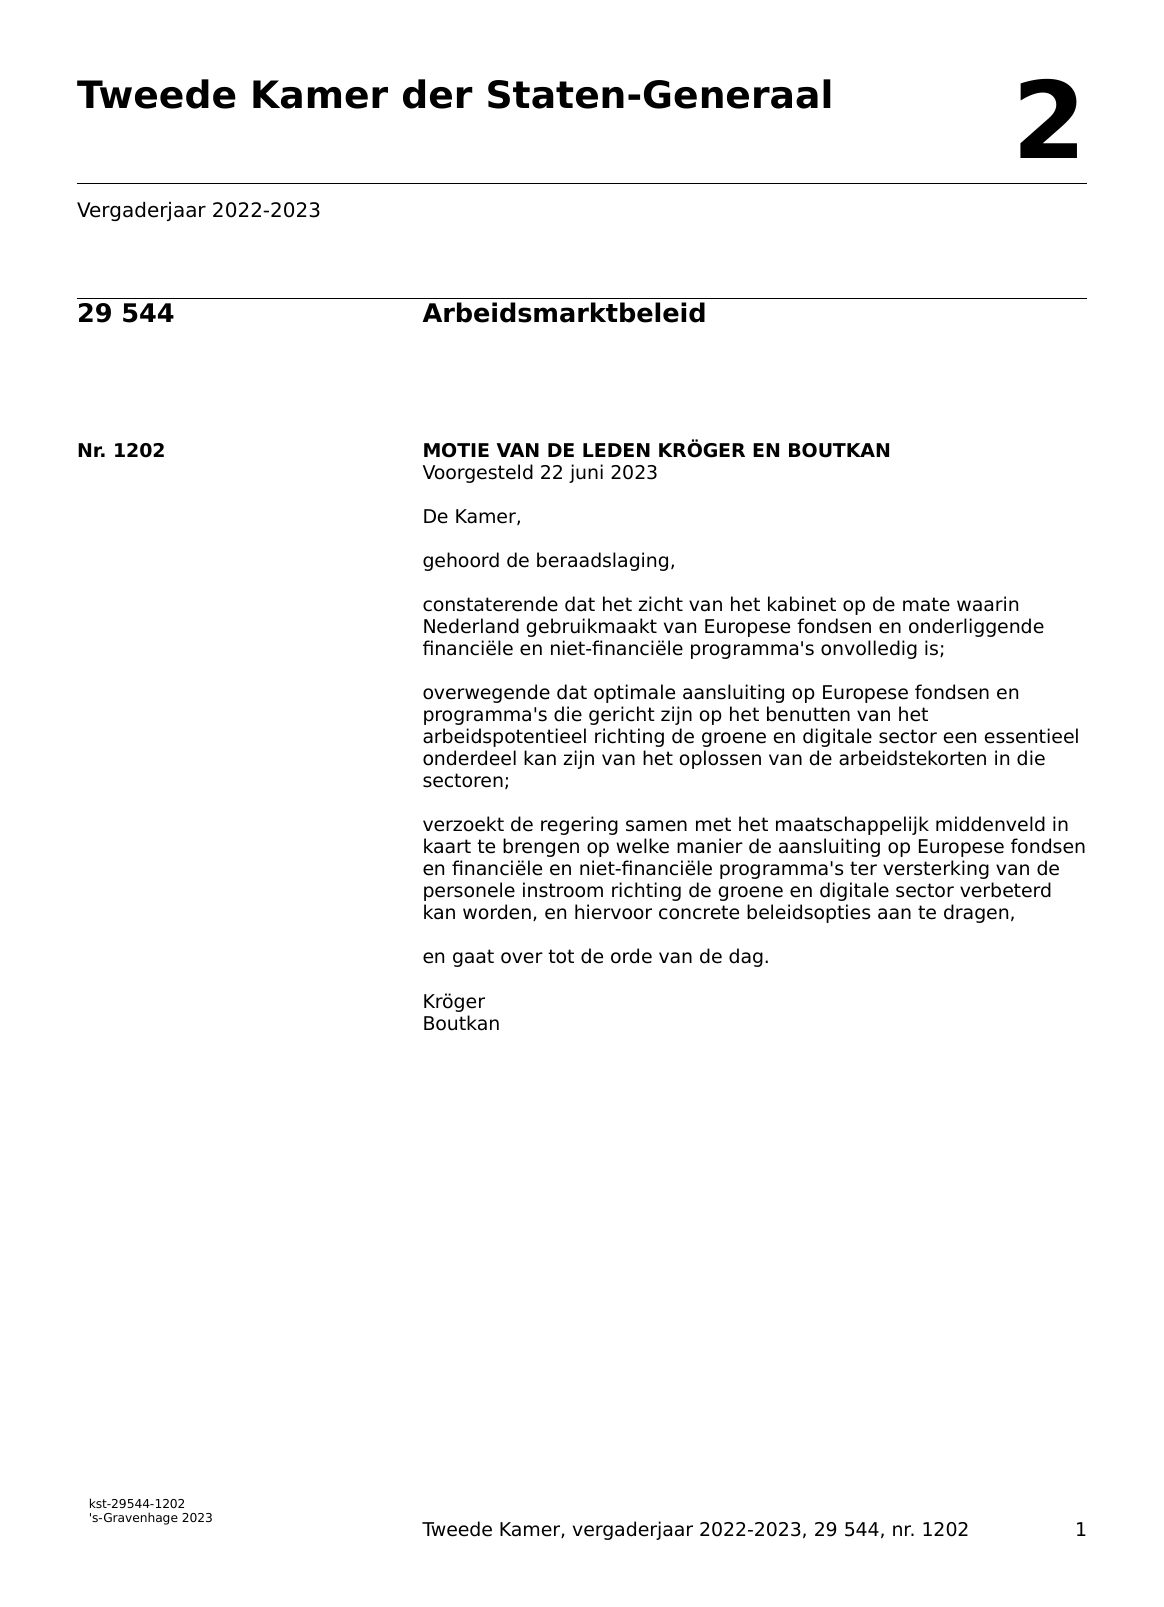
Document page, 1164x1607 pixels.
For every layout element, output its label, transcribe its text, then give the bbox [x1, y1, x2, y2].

text De Kamer, [422, 506, 1087, 528]
text en gaat over tot de orde van de dag. [422, 946, 1087, 968]
table_cell Vergaderjaar 2022-2023 [77, 184, 1087, 298]
text Boutkan [422, 1013, 1087, 1034]
text Kröger [422, 991, 1087, 1013]
subtitle Nr. 1202 MOTIE VAN DE LEDEN KRÖGER EN BOUTKAN [77, 440, 1087, 462]
text 's-Gravenhage 2023 [88, 1511, 323, 1525]
table_header 2 [886, 59, 1087, 183]
table_header Tweede Kamer der Staten-Generaal [77, 59, 886, 183]
subtitle 29 544 Arbeidsmarktbeleid [77, 299, 1087, 329]
text Voorgesteld 22 juni 2023 [422, 462, 1087, 484]
text constaterende dat het zicht van het kabinet op de mate waarin Nederland gebruikmaakt van Europese fondsen en onderliggende financiële en niet-financiële programma's onvolledig is; [422, 594, 1087, 660]
text gehoord de beraadslaging, [422, 550, 1087, 572]
text verzoekt de regering samen met het maatschappelijk middenveld in kaart te brengen op welke manier de aansluiting op Europese fondsen en financiële en niet-financiële programma's ter versterking van de personele instroom richting de groene en digitale sector verbeterd kan worden, en hiervoor concrete beleidsopties aan te dragen, [422, 814, 1087, 924]
text overwegende dat optimale aansluiting op Europese fondsen en programma's die gericht zijn op het benutten van het arbeidspotentieel richting de groene en digitale sector een essentieel onderdeel kan zijn van het oplossen van de arbeidstekorten in die sectoren; [422, 682, 1087, 792]
text kst-29544-1202 [88, 1497, 323, 1511]
